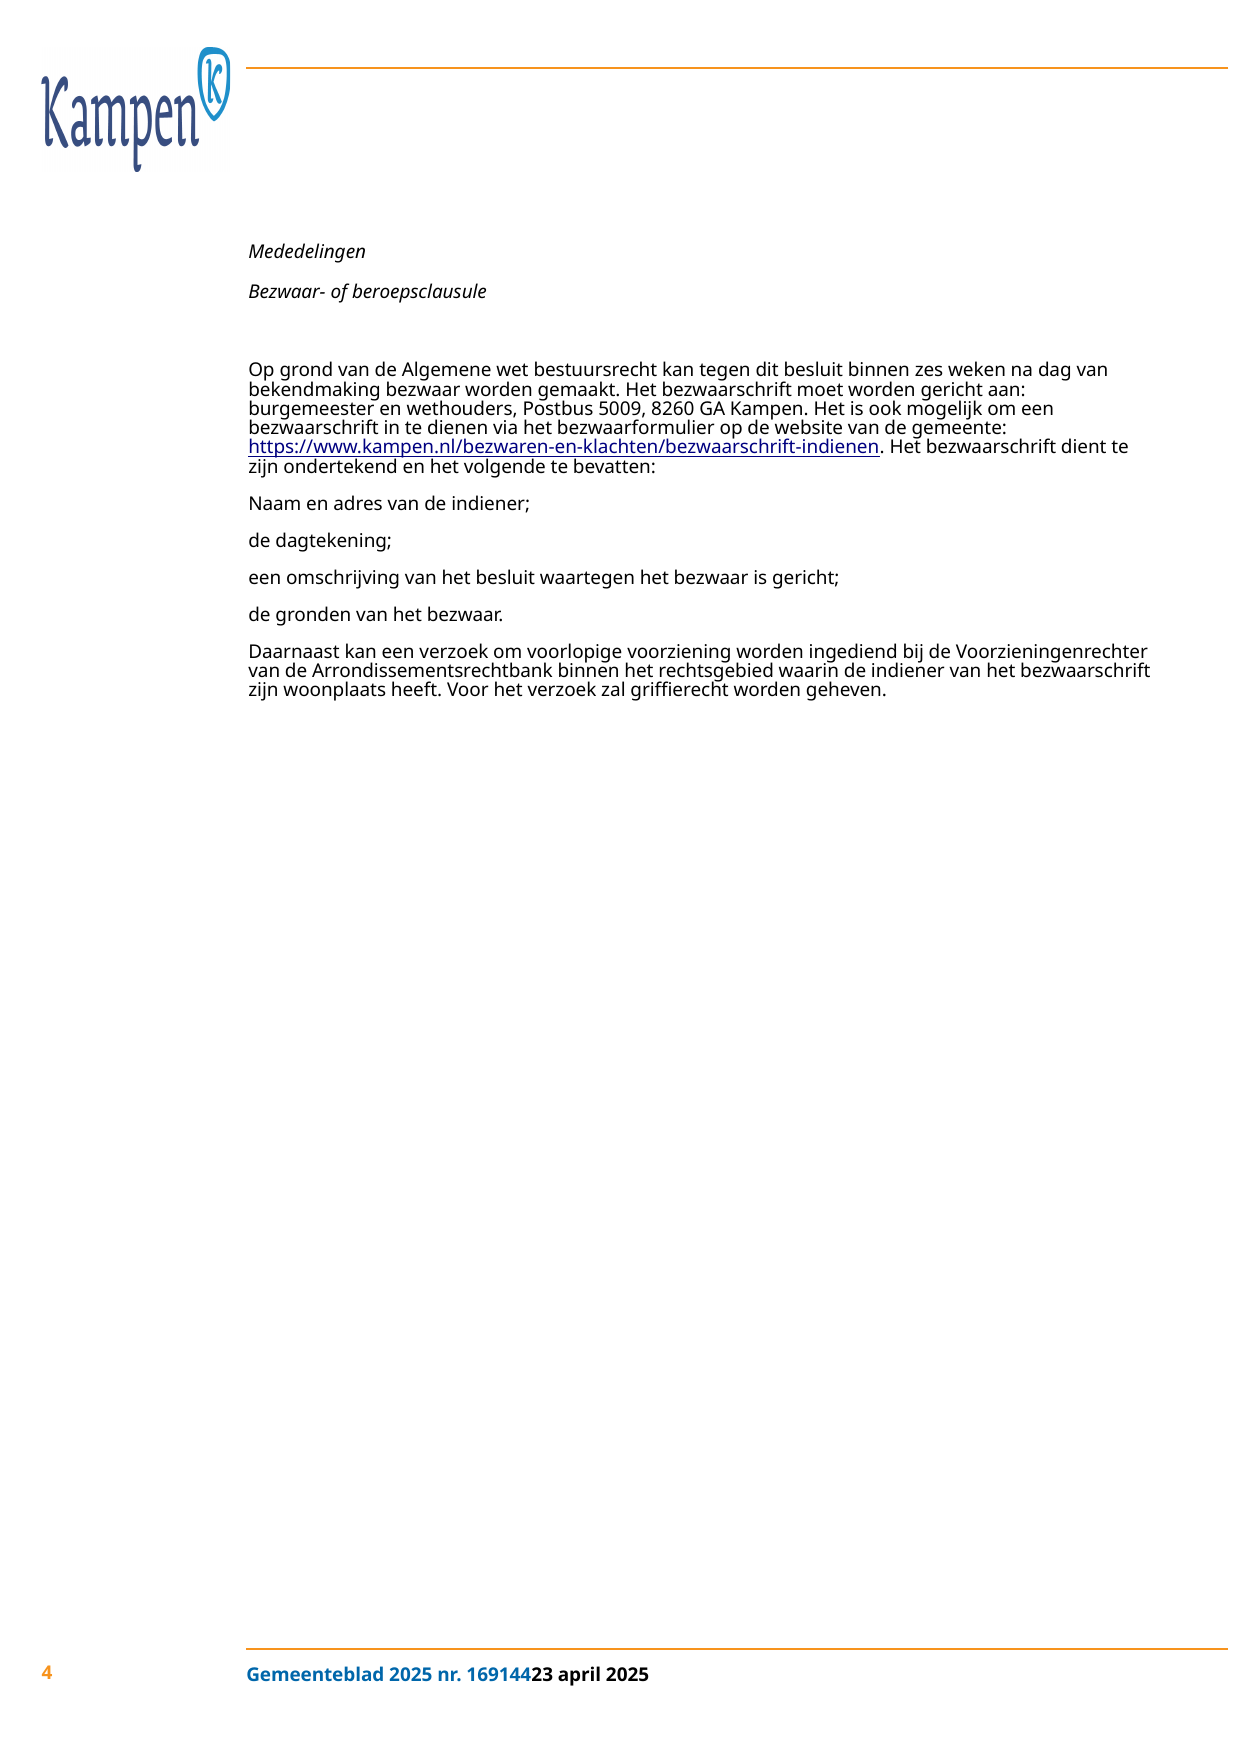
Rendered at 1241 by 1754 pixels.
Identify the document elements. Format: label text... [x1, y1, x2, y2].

text de dagtekening; [248, 532, 1152, 551]
text Op grond van de Algemene wet bestuursrecht kan tegen dit besluit binnen zes weken na dag van bekendmaking bezwaar worden gemaakt. Het bezwaarschrift moet worden gericht aan: burgemeester en wethouders, Postbus 5009, 8260 GA Kampen. Het is ook mogelijk om een bezwaarschrift in te dienen via het bezwaarformulier op de website van de gemeente: https://www.kampen.nl/bezwaren-en-klachten/bezwaarschrift-indienen. Het bezwaarschrift dient te zijn ondertekend en het volgende te bevatten: [248, 361, 1152, 477]
picture [41, 47, 231, 172]
text een omschrijving van het besluit waartegen het bezwaar is gericht; [248, 569, 1152, 588]
text Mededelingen [248, 239, 1152, 264]
text de gronden van het bezwaar. [248, 606, 1152, 625]
text Naam en adres van de indiener; [248, 495, 1152, 514]
text Daarnaast kan een verzoek om voorlopige voorziening worden ingediend bij de Voorzieningenrechter van de Arrondissementsrechtbank binnen het rechtsgebied waarin de indiener van het bezwaarschrift zijn woonplaats heeft. Voor het verzoek zal griffierecht worden geheven. [248, 643, 1152, 700]
text Bezwaar- of beroepsclausule [248, 278, 1152, 304]
